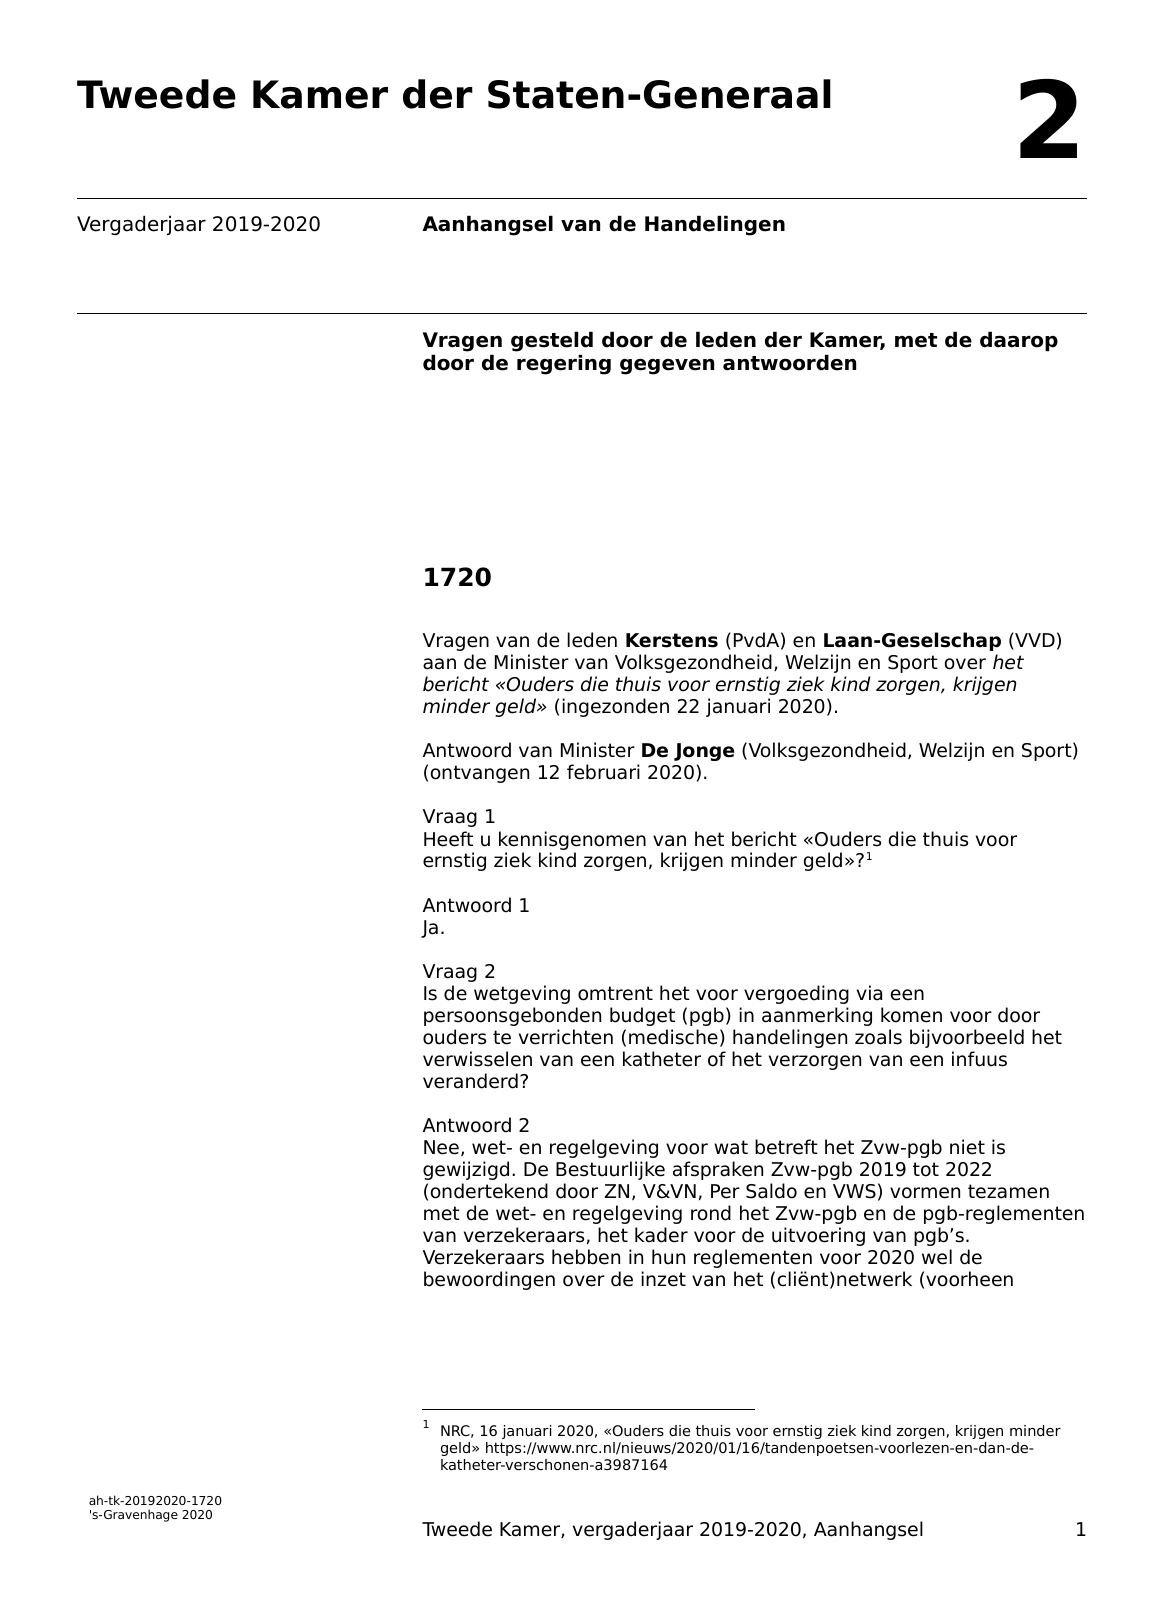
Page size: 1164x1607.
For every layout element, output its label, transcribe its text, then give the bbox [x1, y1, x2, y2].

text Ja. [422, 917, 1087, 938]
text Antwoord van Minister De Jonge (Volksgezondheid, Welzijn en Sport) (ontvangen 12 februari 2020). [422, 740, 1087, 784]
text 's-Gravenhage 2020 [88, 1508, 323, 1522]
table_cell Aanhangsel van de Handelingen [422, 199, 1087, 313]
text Vraag 2 [422, 961, 1087, 983]
table_header Tweede Kamer der Staten-Generaal [77, 59, 886, 198]
text Antwoord 2 [422, 1115, 1087, 1137]
text Heeft u kennisgenomen van het bericht «Ouders die thuis voor ernstig ziek kind zorgen, krijgen minder geld»? [422, 828, 1087, 872]
table_cell Vragen gesteld door de leden der Kamer, met de daarop door de regering gegeven antwoorden [422, 314, 1087, 375]
table_cell [77, 314, 422, 375]
text Nee, wet- en regelgeving voor wat betreft het Zvw-pgb niet is gewijzigd. De Bestuurlijke afspraken Zvw-pgb 2019 tot 2022 (ondertekend door ZN, V&VN, Per Saldo en VWS) vormen tezamen met de wet- en regelgeving rond het Zvw-pgb en de pgb-reglementen van verzekeraars, het kader voor de uitvoering van pgb’s. Verzekeraars hebben in hun reglementen voor 2020 wel de bewoordingen over de inzet van het (cliënt)netwerk (voorheen [422, 1137, 1087, 1313]
table_cell Vergaderjaar 2019-2020 [77, 199, 422, 313]
table_header 2 [886, 59, 1087, 198]
text Antwoord 1 [422, 894, 1087, 917]
text Vragen van de leden Kerstens (PvdA) en Laan-Geselschap (VVD) aan de Minister van Volksgezondheid, Welzijn en Sport over het bericht «Ouders die thuis voor ernstig ziek kind zorgen, krijgen minder geld» (ingezonden 22 januari 2020). [422, 630, 1087, 718]
text ah-tk-20192020-1720 [88, 1494, 323, 1508]
text 1720 [422, 563, 1087, 592]
text Vraag 1 [422, 806, 1087, 828]
text NRC, 16 januari 2020, «Ouders die thuis voor ernstig ziek kind zorgen, krijgen minder geld» https://www.nrc.nl/nieuws/2020/01/16/tandenpoetsen-voorlezen-en-dan-de-katheter-verschonen-a3987164 [422, 1418, 1087, 1474]
text Is de wetgeving omtrent het voor vergoeding via een persoonsgebonden budget (pgb) in aanmerking komen voor door ouders te verrichten (medische) handelingen zoals bijvoorbeeld het verwisselen van een katheter of het verzorgen van een infuus veranderd? [422, 983, 1087, 1093]
